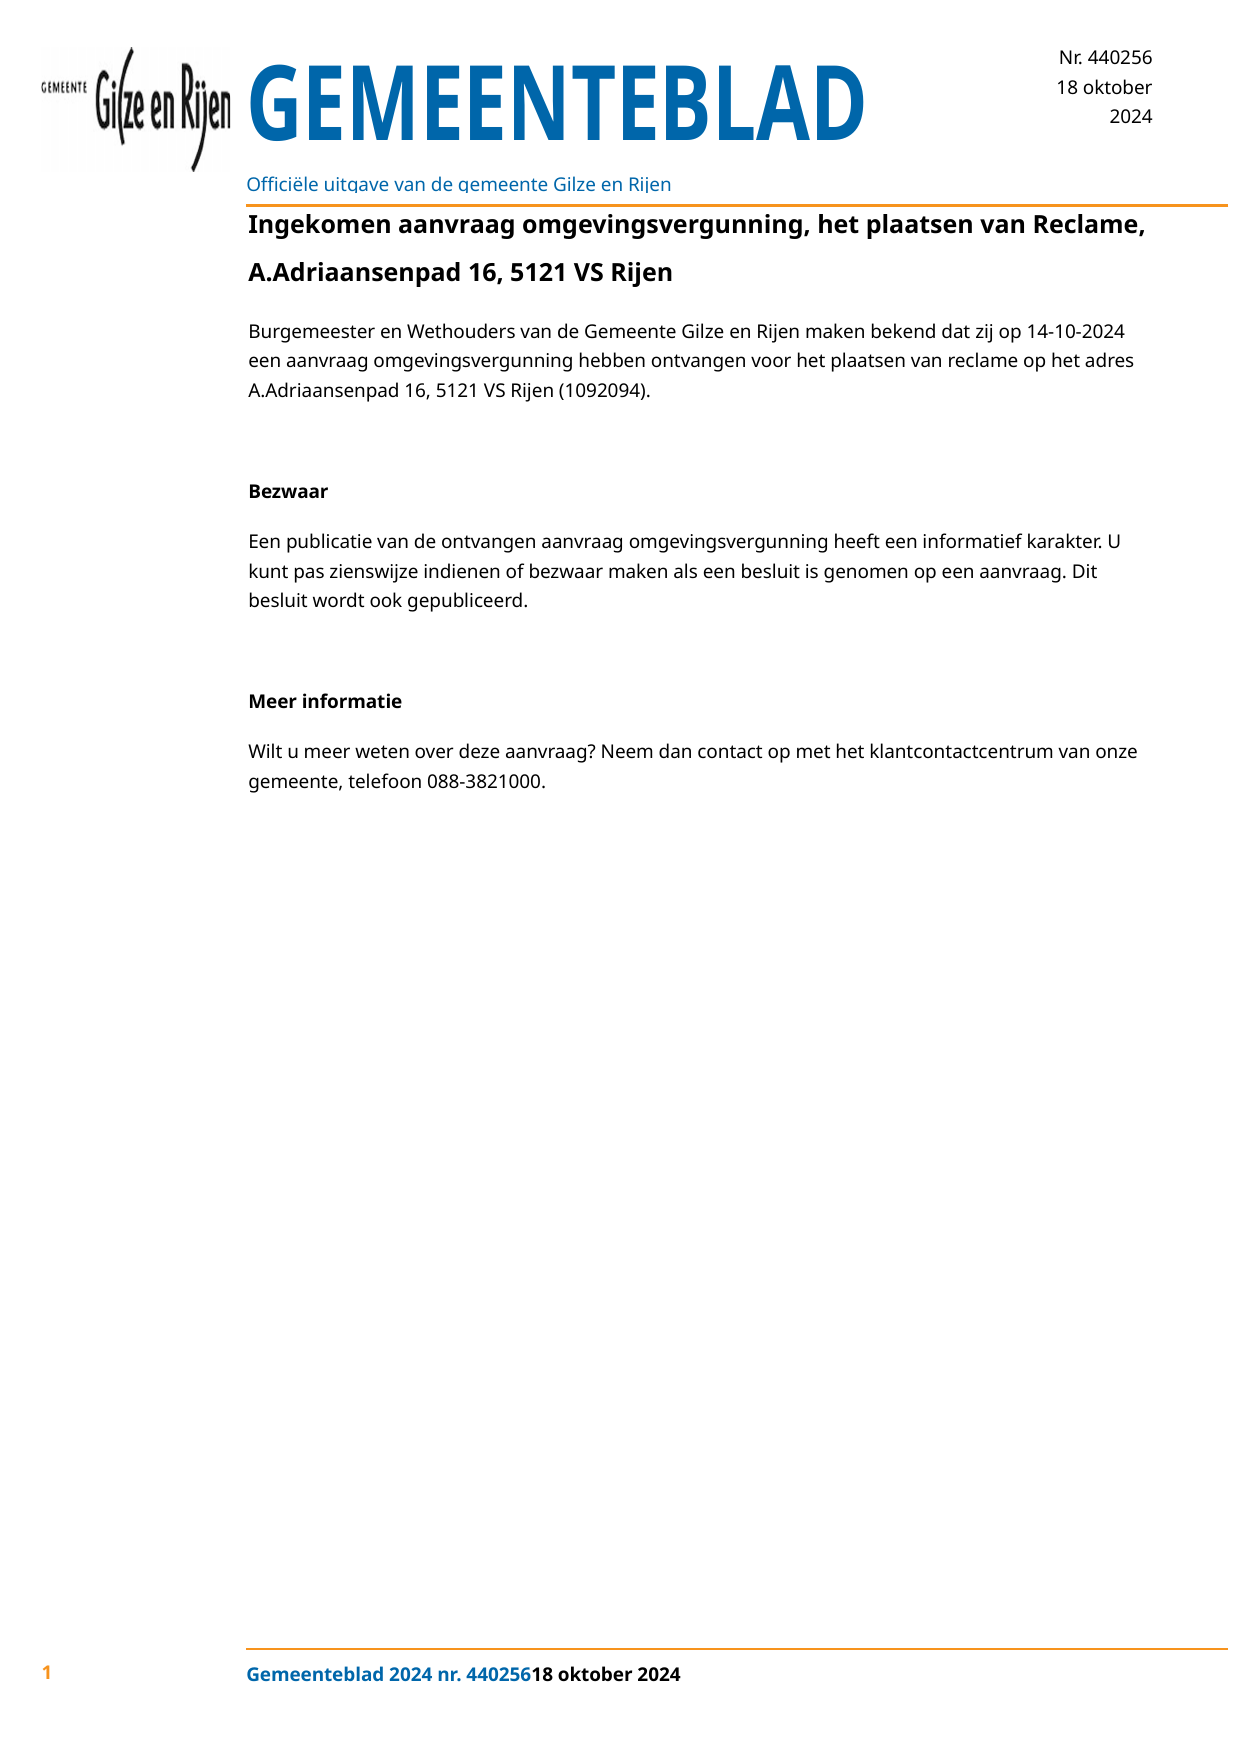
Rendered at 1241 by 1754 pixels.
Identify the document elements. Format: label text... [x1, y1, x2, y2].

text Meer informatie [248, 688, 1152, 714]
text Burgemeester en Wethouders van de Gemeente Gilze en Rijen maken bekend dat zij op 14-10-2024 een aanvraag omgevingsvergunning hebben ontvangen voor het plaatsen van reclame op het adres A.Adriaansenpad 16, 5121 VS Rijen (1092094). [248, 318, 1152, 403]
picture [41, 47, 231, 172]
text Wilt u meer weten over deze aanvraag? Neem dan contact op met het klantcontactcentrum van onze gemeente, telefoon 088-3821000. [248, 739, 1152, 794]
text Een publicatie van de ontvangen aanvraag omgevingsvergunning heeft een informatief karakter. U kunt pas zienswijze indienen of bezwaar maken als een besluit is genomen op een aanvraag. Dit besluit wordt ook gepubliceerd. [248, 528, 1152, 613]
text Bezwaar [248, 478, 1152, 504]
text Ingekomen aanvraag omgevingsvergunning, het plaatsen van Reclame, A.Adriaansenpad 16, 5121 VS Rijen [248, 207, 1152, 288]
